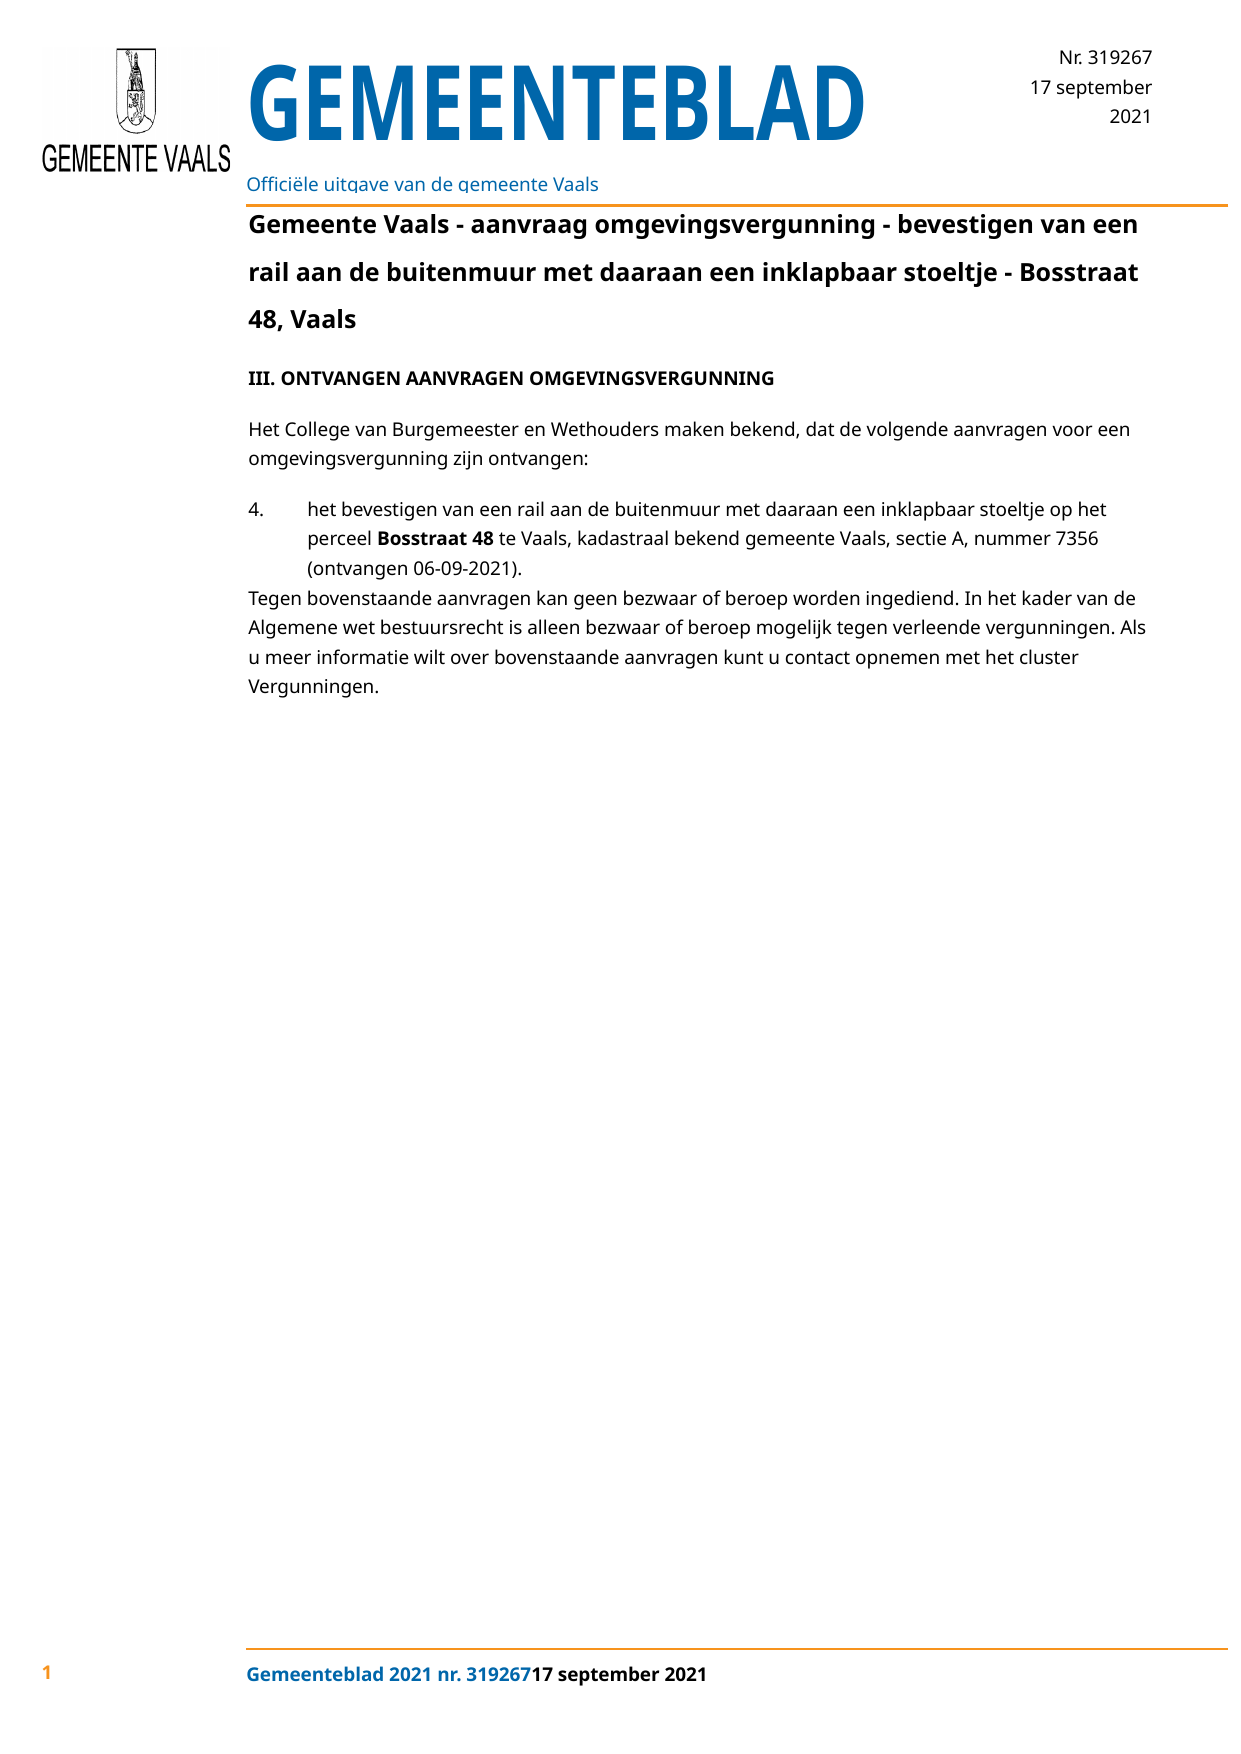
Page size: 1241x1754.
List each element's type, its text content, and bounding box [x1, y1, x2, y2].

text Gemeente Vaals - aanvraag omgevingsvergunning - bevestigen van een rail aan de buitenmuur met daaraan een inklapbaar stoeltje - Bosstraat 48, Vaals [248, 207, 1152, 336]
text Tegen bovenstaande aanvragen kan geen bezwaar of beroep worden ingediend. In het kader van de Algemene wet bestuursrecht is alleen bezwaar of beroep mogelijk tegen verleende vergunningen. Als u meer informatie wilt over bovenstaande aanvragen kunt u contact opnemen met het cluster Vergunningen. [248, 585, 1152, 699]
picture [41, 47, 231, 172]
text III. ONTVANGEN AANVRAGEN OMGEVINGSVERGUNNING [248, 366, 1152, 391]
text Het College van Burgemeester en Wethouders maken bekend, dat de volgende aanvragen voor een omgevingsvergunning zijn ontvan­gen: [248, 416, 1152, 471]
list het bevestigen van een rail aan de buitenmuur met daaraan een inklapbaar stoeltje op het perceel Bosstraat 48 te Vaals, kadastraal bekend gemeente Vaals, sectie A, nummer 7356 (ontvangen 06-09-2021). [248, 496, 1152, 581]
